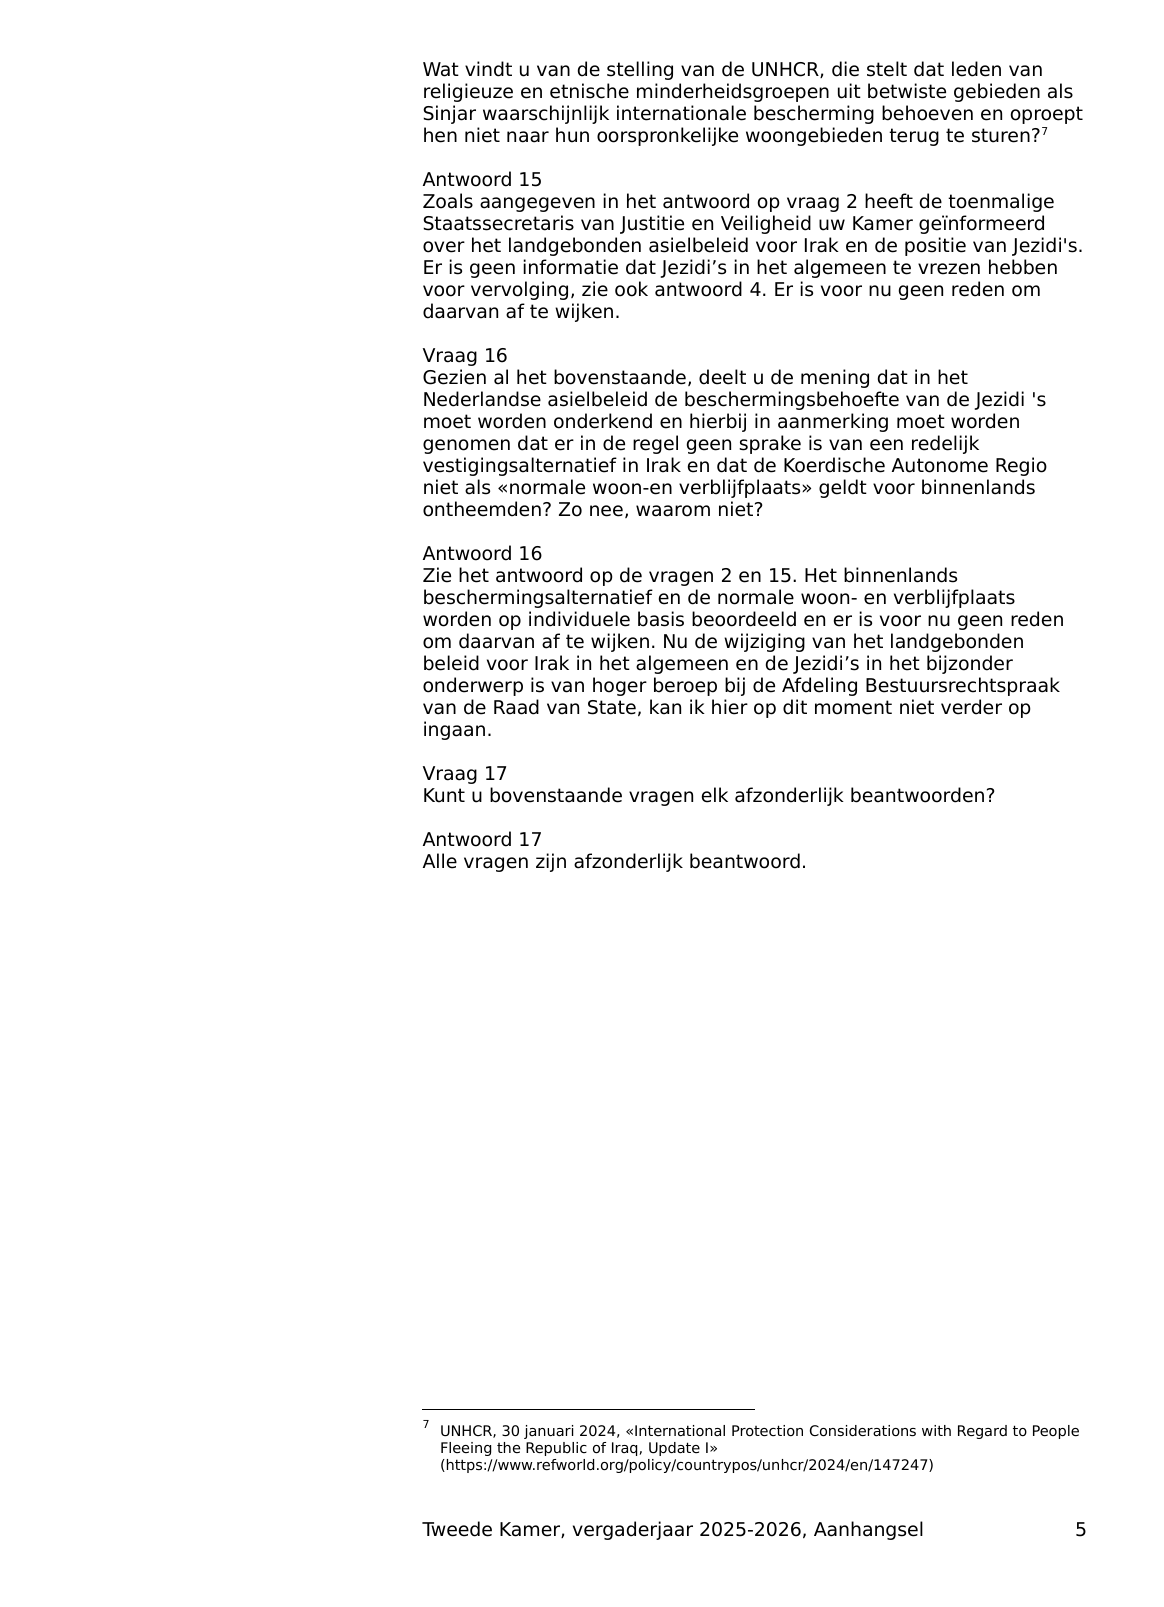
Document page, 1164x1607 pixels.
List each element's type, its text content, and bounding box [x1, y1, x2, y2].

text Kunt u bovenstaande vragen elk afzonderlijk beantwoorden? [422, 785, 1087, 807]
text UNHCR, 30 januari 2024, «International Protection Considerations with Regard to People Fleeing the Republic of Iraq, Update I» (https://www.refworld.org/policy/countrypos/unhcr/2024/en/147247) [422, 1418, 1087, 1474]
text Gezien al het bovenstaande, deelt u de mening dat in het Nederlandse asielbeleid de beschermingsbehoefte van de Jezidi 's moet worden onderkend en hierbij in aanmerking moet worden genomen dat er in de regel geen sprake is van een redelijk vestigingsalternatief in Irak en dat de Koerdische Autonome Regio niet als «normale woon-en verblijfplaats» geldt voor binnenlands ontheemden? Zo nee, waarom niet? [422, 367, 1087, 521]
text Zie het antwoord op de vragen 2 en 15. Het binnenlands beschermingsalternatief en de normale woon- en verblijfplaats worden op individuele basis beoordeeld en er is voor nu geen reden om daarvan af te wijken. Nu de wijziging van het landgebonden beleid voor Irak in het algemeen en de Jezidi’s in het bijzonder onderwerp is van hoger beroep bij de Afdeling Bestuursrechtspraak van de Raad van State, kan ik hier op dit moment niet verder op ingaan. [422, 565, 1087, 741]
text Vraag 16 [422, 345, 1087, 367]
text Zoals aangegeven in het antwoord op vraag 2 heeft de toenmalige Staatssecretaris van Justitie en Veiligheid uw Kamer geïnformeerd over het landgebonden asielbeleid voor Irak en de positie van Jezidi's. Er is geen informatie dat Jezidi’s in het algemeen te vrezen hebben voor vervolging, zie ook antwoord 4. Er is voor nu geen reden om daarvan af te wijken. [422, 191, 1087, 323]
text Vraag 17 [422, 763, 1087, 785]
text Wat vindt u van de stelling van de UNHCR, die stelt dat leden van religieuze en etnische minderheidsgroepen uit betwiste gebieden als Sinjar waarschijnlijk internationale bescherming behoeven en oproept hen niet naar hun oorspronkelijke woongebieden terug te sturen? [422, 59, 1087, 147]
text Antwoord 16 [422, 543, 1087, 565]
text Antwoord 17 [422, 829, 1087, 851]
text Antwoord 15 [422, 169, 1087, 191]
text Alle vragen zijn afzonderlijk beantwoord. [422, 851, 1087, 873]
